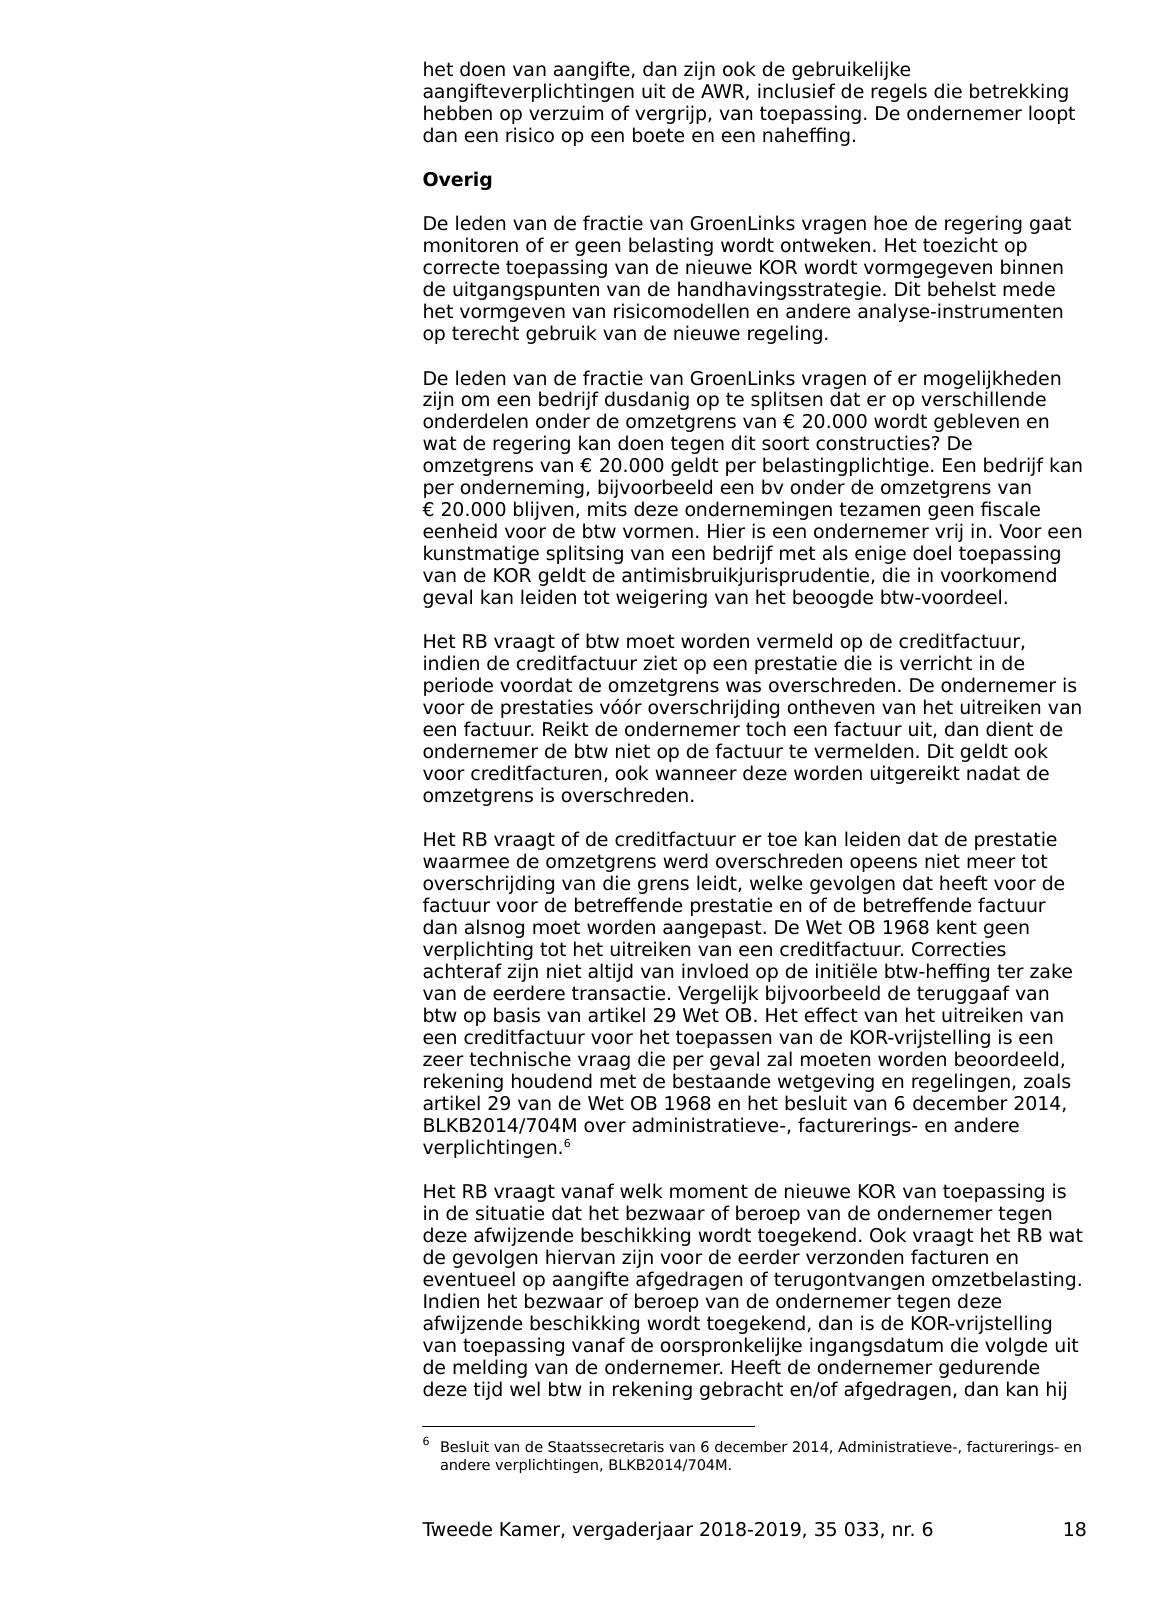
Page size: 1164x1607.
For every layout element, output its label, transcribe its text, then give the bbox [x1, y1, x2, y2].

text De leden van de fractie van GroenLinks vragen hoe de regering gaat monitoren of er geen belasting wordt ontweken. Het toezicht op correcte toepassing van de nieuwe KOR wordt vormgegeven binnen de uitgangspunten van de handhavingsstrategie. Dit behelst mede het vormgeven van risicomodellen en andere analyse-instrumenten op terecht gebruik van de nieuwe regeling. [422, 213, 1087, 345]
text Het RB vraagt of de creditfactuur er toe kan leiden dat de prestatie waarmee de omzetgrens werd overschreden opeens niet meer tot overschrijding van die grens leidt, welke gevolgen dat heeft voor de factuur voor de betreffende prestatie en of de betreffende factuur dan alsnog moet worden aangepast. De Wet OB 1968 kent geen verplichting tot het uitreiken van een creditfactuur. Correcties achteraf zijn niet altijd van invloed op de initiële btw-heffing ter zake van de eerdere transactie. Vergelijk bijvoorbeeld de teruggaaf van btw op basis van artikel 29 Wet OB. Het effect van het uitreiken van een creditfactuur voor het toepassen van de KOR-vrijstelling is een zeer technische vraag die per geval zal moeten worden beoordeeld, rekening houdend met de bestaande wetgeving en regelingen, zoals artikel 29 van de Wet OB 1968 en het besluit van 6 december 2014, BLKB2014/704M over administratieve-, facturerings- en andere verplichtingen. [422, 829, 1087, 1159]
text Het RB vraagt vanaf welk moment de nieuwe KOR van toepassing is in de situatie dat het bezwaar of beroep van de ondernemer tegen deze afwijzende beschikking wordt toegekend. Ook vraagt het RB wat de gevolgen hiervan zijn voor de eerder verzonden facturen en eventueel op aangifte afgedragen of terugontvangen omzetbelasting. Indien het bezwaar of beroep van de ondernemer tegen deze afwijzende beschikking wordt toegekend, dan is de KOR-vrijstelling van toepassing vanaf de oorspronkelijke ingangsdatum die volgde uit de melding van de ondernemer. Heeft de ondernemer gedurende deze tijd wel btw in rekening gebracht en/of afgedragen, dan kan hij [422, 1181, 1087, 1401]
text De leden van de fractie van GroenLinks vragen of er mogelijkheden zijn om een bedrijf dusdanig op te splitsen dat er op verschillende onderdelen onder de omzetgrens van € 20.000 wordt gebleven en wat de regering kan doen tegen dit soort constructies? De omzetgrens van € 20.000 geldt per belastingplichtige. Een bedrijf kan per onderneming, bijvoorbeeld een bv onder de omzetgrens van € 20.000 blijven, mits deze ondernemingen tezamen geen fiscale eenheid voor de btw vormen. Hier is een ondernemer vrij in. Voor een kunstmatige splitsing van een bedrijf met als enige doel toepassing van de KOR geldt de antimisbruikjurisprudentie, die in voorkomend geval kan leiden tot weigering van het beoogde btw-voordeel. [422, 367, 1087, 609]
subtitle Overig [422, 169, 1087, 191]
text het doen van aangifte, dan zijn ook de gebruikelijke aangifteverplichtingen uit de AWR, inclusief de regels die betrekking hebben op verzuim of vergrijp, van toepassing. De ondernemer loopt dan een risico op een boete en een naheffing. [422, 59, 1087, 147]
text Besluit van de Staatssecretaris van 6 december 2014, Administratieve-, facturerings- en andere verplichtingen, BLKB2014/704M. [422, 1435, 1087, 1474]
text Het RB vraagt of btw moet worden vermeld op de creditfactuur, indien de creditfactuur ziet op een prestatie die is verricht in de periode voordat de omzetgrens was overschreden. De ondernemer is voor de prestaties vóór overschrijding ontheven van het uitreiken van een factuur. Reikt de ondernemer toch een factuur uit, dan dient de ondernemer de btw niet op de factuur te vermelden. Dit geldt ook voor creditfacturen, ook wanneer deze worden uitgereikt nadat de omzetgrens is overschreden. [422, 631, 1087, 807]
